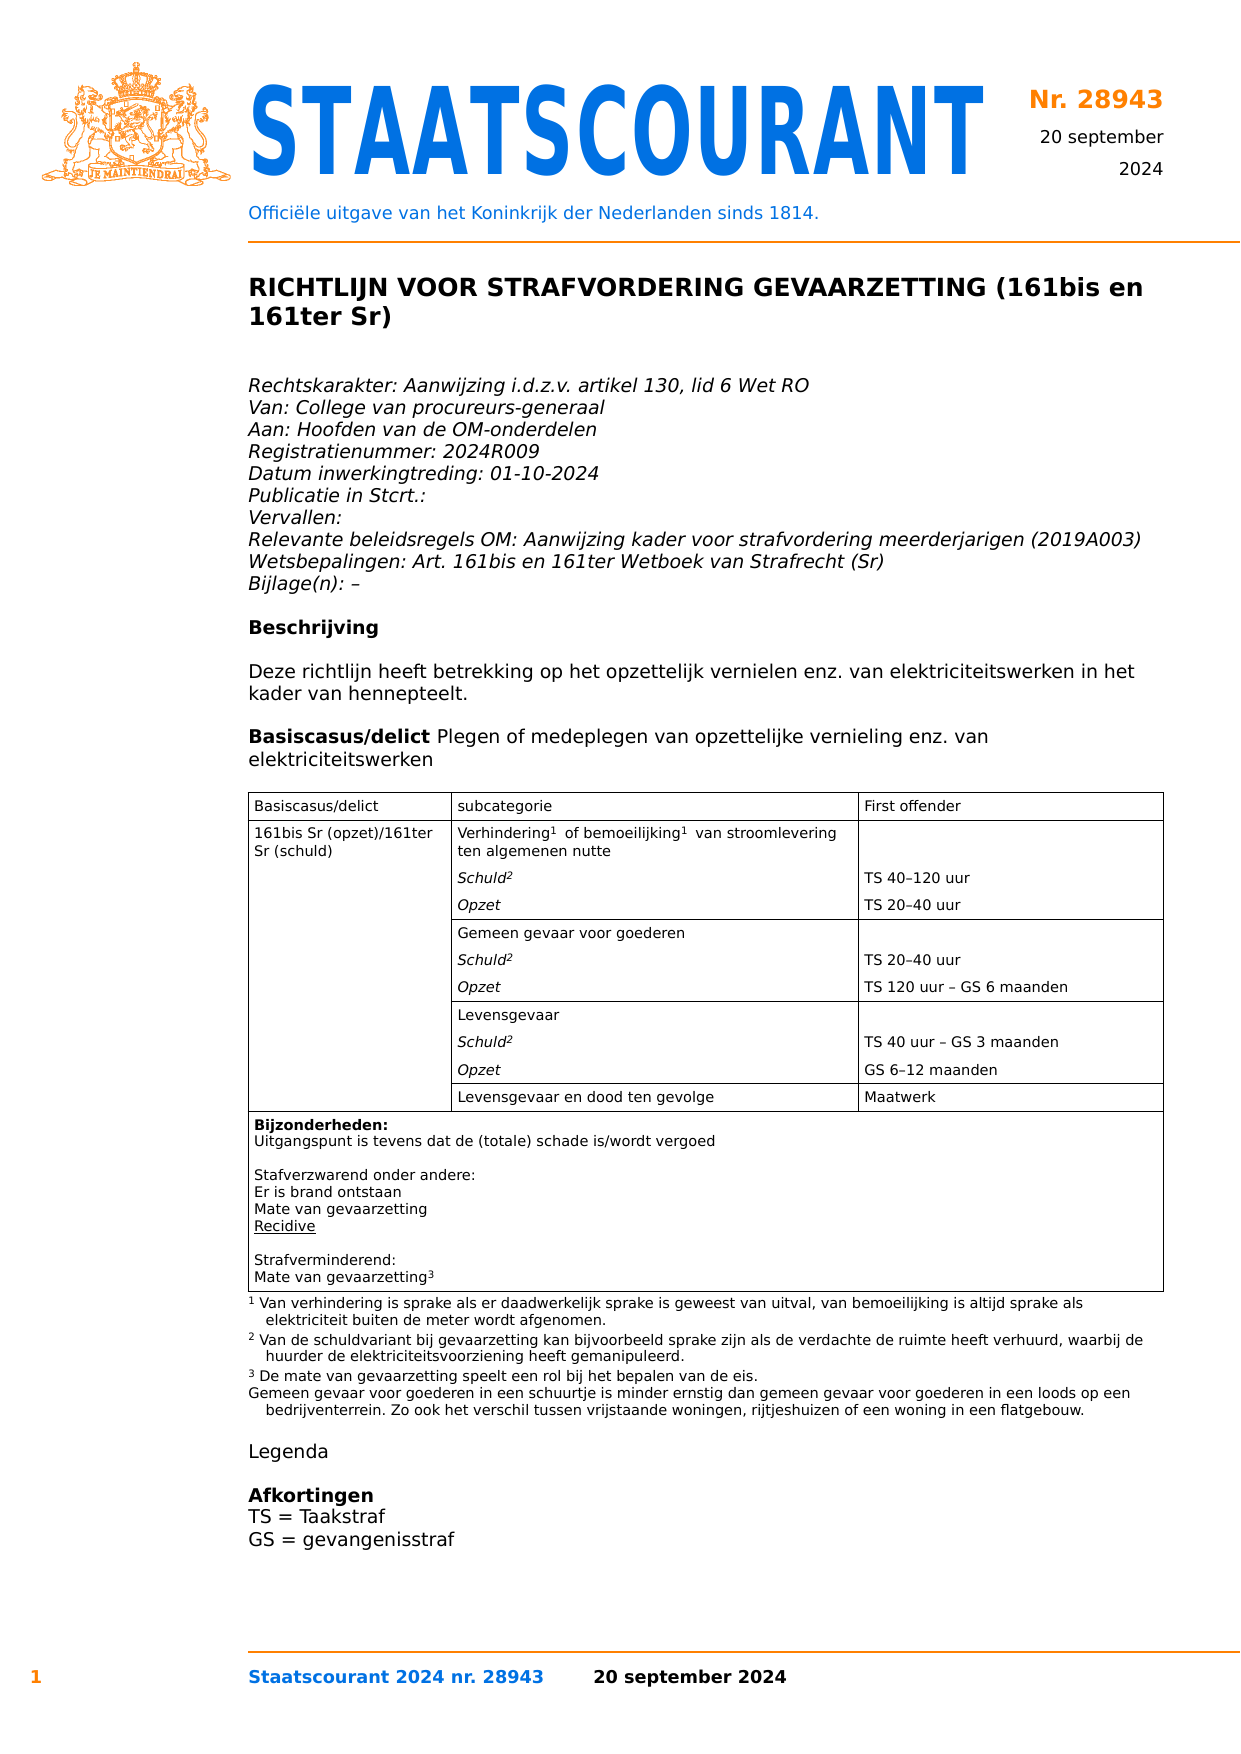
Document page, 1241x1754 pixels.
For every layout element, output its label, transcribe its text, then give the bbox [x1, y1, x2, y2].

text TS = Taakstraf [248, 1506, 1163, 1528]
table_cell Schuld2 [452, 946, 858, 974]
table_cell [249, 1150, 1163, 1167]
table_cell Levensgevaar en dood ten gevolge [452, 1084, 858, 1111]
table_header [25, 62, 248, 241]
text Wetsbepalingen: Art. 161bis en 161ter Wetboek van Strafrecht (Sr) [248, 551, 1163, 573]
table_cell 1 Van verhindering is sprake als er daadwerkelijk sprake is geweest van uitval, van bemoeilijking is altijd sprake als elektriciteit buiten de meter wordt afgenomen. 2 Van de schuldvariant bij gevaarzetting kan bijvoorbeeld sprake zijn als de verdachte de ruimte heeft verhuurd, waarbij de huurder de elektriciteitsvoorziening heeft gemanipuleerd. 3 De mate van gevaarzetting speelt een rol bij het bepalen van de eis. Gemeen gevaar voor goederen in een schuurtje is minder ernstig dan gemeen gevaar voor goederen in een loods op een bedrijventerrein. Zo ook het verschil tussen vrijstaande woningen, rijtjeshuizen of een woning in een flatgebouw. [248, 1292, 1163, 1419]
table_header STAATSCOURANT [248, 62, 998, 203]
table_cell Stafverzwarend onder andere: Er is brand ontstaan Mate van gevaarzetting Recidive [249, 1167, 1163, 1235]
text Publicatie in Stcrt.: [248, 485, 1163, 507]
table_cell Strafverminderend: Mate van gevaarzetting3 [249, 1252, 1163, 1291]
table_cell Bijzonderheden: Uitgangspunt is tevens dat de (totale) schade is/wordt vergoed [249, 1112, 1163, 1150]
subtitle RICHTLIJN VOOR STRAFVORDERING GEVAARZETTING (161bis en 161ter Sr) [248, 273, 1163, 331]
text Aan: Hoofden van de OM-onderdelen [248, 419, 1163, 441]
table_cell [859, 821, 1163, 864]
table_cell 2024 [998, 153, 1240, 203]
table_cell TS 40–120 uur [859, 864, 1163, 891]
table_header subcategorie [452, 793, 858, 820]
subtitle Beschrijving [248, 617, 1163, 639]
table_cell Levensgevaar [452, 1002, 858, 1028]
table_cell Schuld2 [452, 1029, 858, 1056]
table_cell Opzet [452, 1056, 858, 1083]
table_cell [249, 1235, 1163, 1252]
text Afkortingen [248, 1484, 1163, 1506]
text GS = gevangenisstraf [248, 1528, 1163, 1550]
table_header Basiscasus/delict [249, 793, 451, 820]
table_cell GS 6–12 maanden [859, 1056, 1163, 1083]
text Vervallen: [248, 507, 1163, 529]
table_cell Schuld2 [452, 864, 858, 891]
table_cell Officiële uitgave van het Koninkrijk der Nederlanden sinds 1814. [248, 203, 1240, 241]
table_cell [859, 920, 1163, 946]
table_cell [859, 1002, 1163, 1028]
table_cell Verhindering1 of bemoeilijking1 van stroomlevering ten algemenen nutte [452, 821, 858, 864]
text Registratienummer: 2024R009 [248, 441, 1163, 463]
table_cell Maatwerk [859, 1084, 1163, 1111]
text Bijlage(n): – [248, 573, 1163, 595]
text Datum inwerkingtreding: 01-10-2024 [248, 463, 1163, 485]
subtitle Legenda [248, 1441, 1163, 1463]
table_cell Gemeen gevaar voor goederen [452, 920, 858, 946]
subtitle Basiscasus/delict Plegen of medeplegen van opzettelijke vernieling enz. van elektriciteitswerken [248, 726, 1163, 770]
table_cell 20 september [998, 121, 1240, 153]
table_header Nr. 28943 [998, 62, 1240, 121]
text Rechtskarakter: Aanwijzing i.d.z.v. artikel 130, lid 6 Wet RO [248, 375, 1163, 397]
table_cell 161bis Sr (opzet)/161ter Sr (schuld) [249, 821, 451, 1111]
picture [41, 62, 231, 186]
table_cell TS 20–40 uur [859, 891, 1163, 919]
table_cell Opzet [452, 891, 858, 919]
table_cell TS 20–40 uur [859, 946, 1163, 974]
table_cell Opzet [452, 974, 858, 1001]
text Van: College van procureurs-generaal [248, 397, 1163, 419]
table_cell TS 120 uur – GS 6 maanden [859, 974, 1163, 1001]
table_header First offender [859, 793, 1163, 820]
text Deze richtlijn heeft betrekking op het opzettelijk vernielen enz. van elektriciteitswerken in het kader van hennepteelt. [248, 661, 1163, 704]
table_cell TS 40 uur – GS 3 maanden [859, 1029, 1163, 1056]
text Relevante beleidsregels OM: Aanwijzing kader voor strafvordering meerderjarigen (2019A003) [248, 529, 1163, 551]
